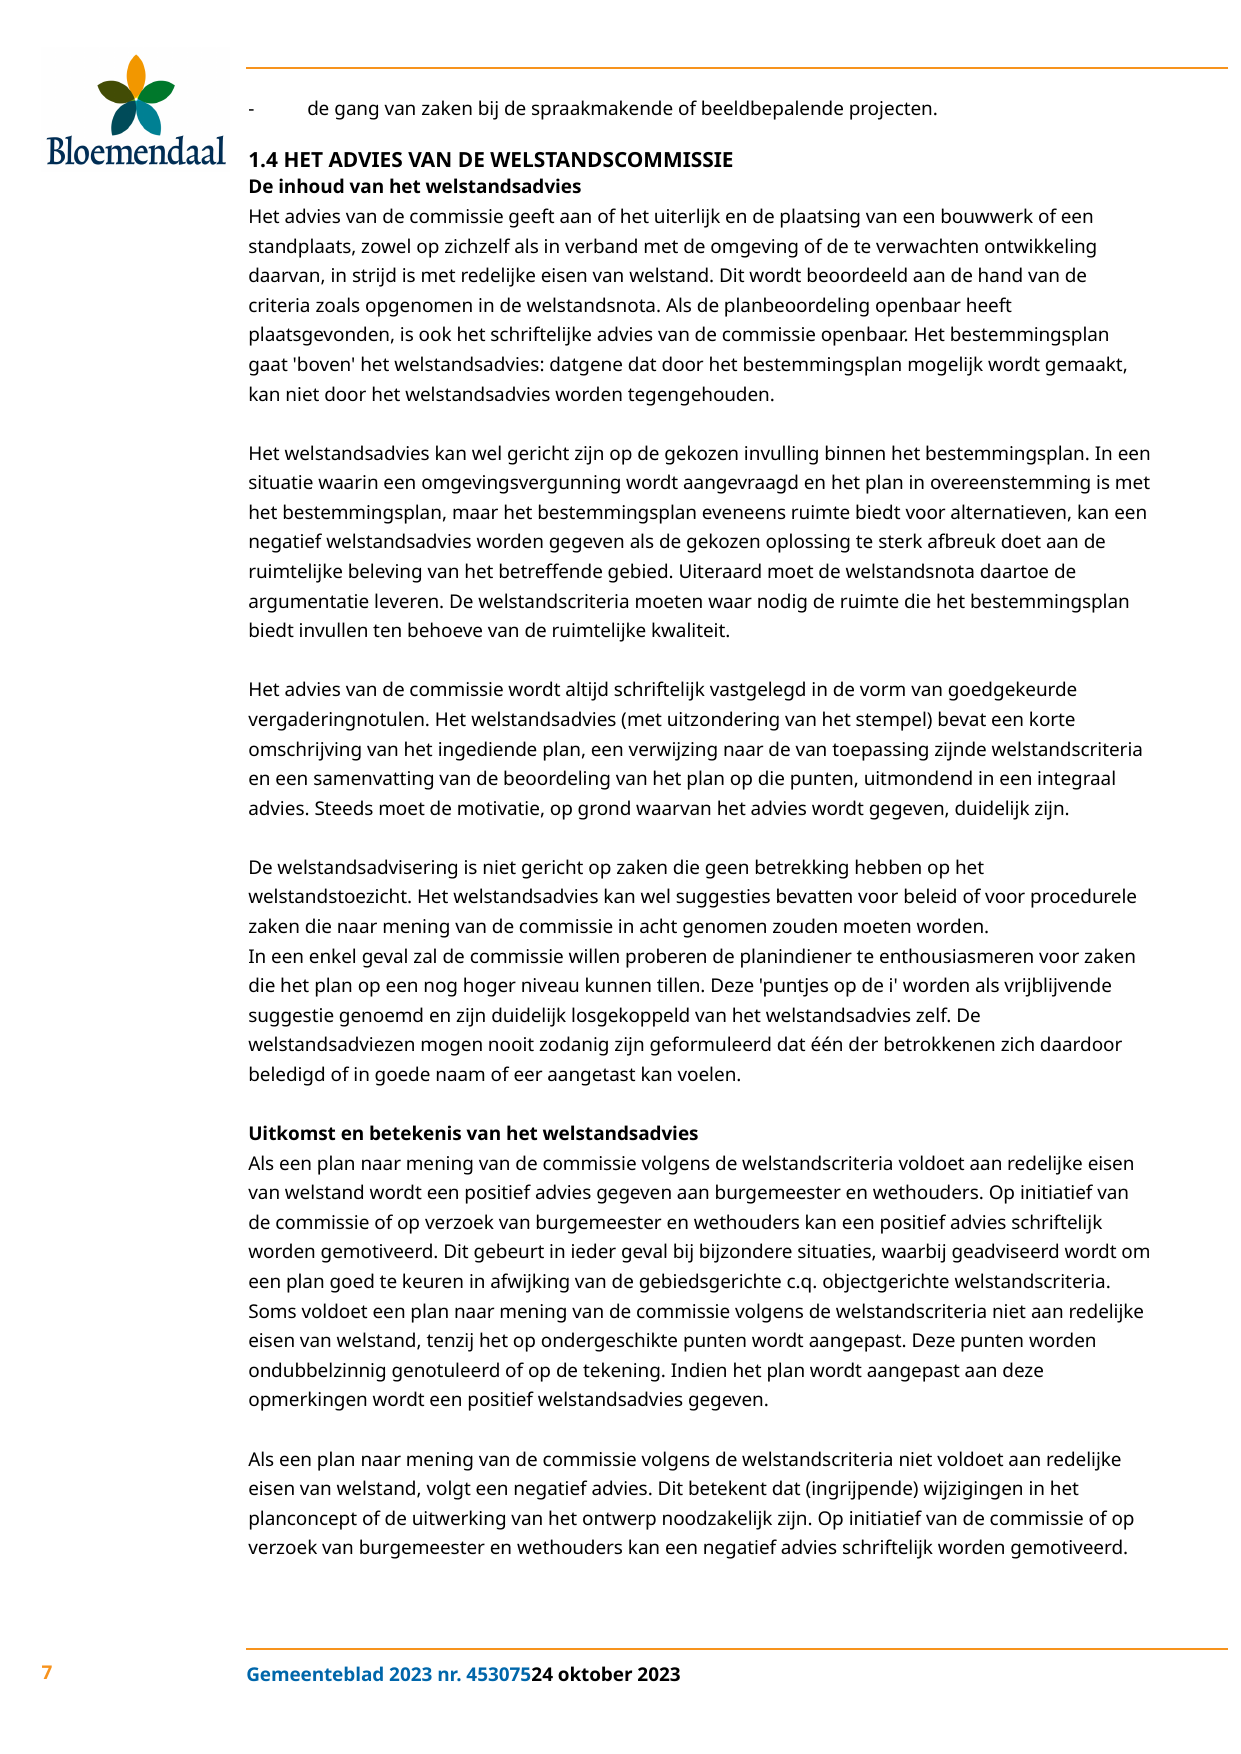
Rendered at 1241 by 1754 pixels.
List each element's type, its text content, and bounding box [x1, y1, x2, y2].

text Het advies van de commissie wordt altijd schriftelijk vastgelegd in de vorm van goedgekeurde vergaderingnotulen. Het welstandsadvies (met uitzondering van het stempel) bevat een korte omschrijving van het ingediende plan, een verwijzing naar de van toepassing zijnde welstandscriteria en een samenvatting van de beoordeling van het plan op die punten, uitmondend in een integraal advies. Steeds moet de motivatie, op grond waarvan het advies wordt gegeven, duidelijk zijn. [248, 677, 1152, 821]
list de gang van zaken bij de spraakmakende of beeldbepalende projecten. [248, 95, 1152, 121]
text Soms voldoet een plan naar mening van de commissie volgens de welstandscriteria niet aan redelijke eisen van welstand, tenzij het op ondergeschikte punten wordt aangepast. Deze punten worden ondubbelzinnig genotuleerd of op de tekening. Indien het plan wordt aangepast aan deze opmerkingen wordt een positief welstandsadvies gegeven. [248, 1298, 1152, 1412]
text Als een plan naar mening van de commissie volgens de welstandscriteria voldoet aan redelijke eisen van welstand wordt een positief advies gegeven aan burgemeester en wethouders. Op initiatief van de commissie of op verzoek van burgemeester en wethouders kan een positief advies schriftelijk worden gemotiveerd. Dit gebeurt in ieder geval bij bijzondere situaties, waarbij geadviseerd wordt om een plan goed te keuren in afwijking van de gebiedsgerichte c.q. objectgerichte welstandscriteria. [248, 1150, 1152, 1294]
text Als een plan naar mening van de commissie volgens de welstandscriteria niet voldoet aan redelijke eisen van welstand, volgt een negatief advies. Dit betekent dat (ingrijpende) wijzigingen in het planconcept of de uitwerking van het ontwerp noodzakelijk zijn. Op initiatief van de commissie of op verzoek van burgemeester en wethouders kan een negatief advies schriftelijk worden gemotiveerd. [248, 1446, 1152, 1560]
text 1.4 HET ADVIES VAN DE WELSTANDSCOMMISSIE [248, 145, 1152, 174]
text In een enkel geval zal de commissie willen proberen de planindiener te enthousiasmeren voor zaken die het plan op een nog hoger niveau kunnen tillen. Deze 'puntjes op de i' worden als vrijblijvende suggestie genoemd en zijn duidelijk losgekoppeld van het welstandsadvies zelf. De welstandsadviezen mogen nooit zodanig zijn geformuleerd dat één der betrokkenen zich daardoor beledigd of in goede naam of eer aangetast kan voelen. [248, 943, 1152, 1087]
text Uitkomst en betekenis van het welstandsadvies [248, 1120, 1152, 1146]
text Het welstandsadvies kan wel gericht zijn op de gekozen invulling binnen het bestemmingsplan. In een situatie waarin een omgevingsvergunning wordt aangevraagd en het plan in overeenstemming is met het bestemmingsplan, maar het bestemmingsplan eveneens ruimte biedt voor alternatieven, kan een negatief welstandsadvies worden gegeven als de gekozen oplossing te sterk afbreuk doet aan de ruimtelijke beleving van het betreffende gebied. Uiteraard moet de welstandsnota daartoe de argumentatie leveren. De welstandscriteria moeten waar nodig de ruimte die het bestemmingsplan biedt invullen ten behoeve van de ruimtelijke kwaliteit. [248, 440, 1152, 643]
picture [41, 47, 231, 172]
text De welstandsadvisering is niet gericht op zaken die geen betrekking hebben op het welstandstoezicht. Het welstandsadvies kan wel suggesties bevatten voor beleid of voor procedurele zaken die naar mening van de commissie in acht genomen zouden moeten worden. [248, 854, 1152, 939]
text De inhoud van het welstandsadvies [248, 174, 1152, 199]
text Het advies van de commissie geeft aan of het uiterlijk en de plaatsing van een bouwwerk of een standplaats, zowel op zichzelf als in verband met de omgeving of de te verwachten ontwikkeling daarvan, in strijd is met redelijke eisen van welstand. Dit wordt beoordeeld aan de hand van de criteria zoals opgenomen in de welstandsnota. Als de planbeoordeling openbaar heeft plaatsgevonden, is ook het schriftelijke advies van de commissie openbaar. Het bestemmingsplan gaat 'boven' het welstandsadvies: datgene dat door het bestemmingsplan mogelijk wordt gemaakt, kan niet door het welstandsadvies worden tegengehouden. [248, 203, 1152, 406]
